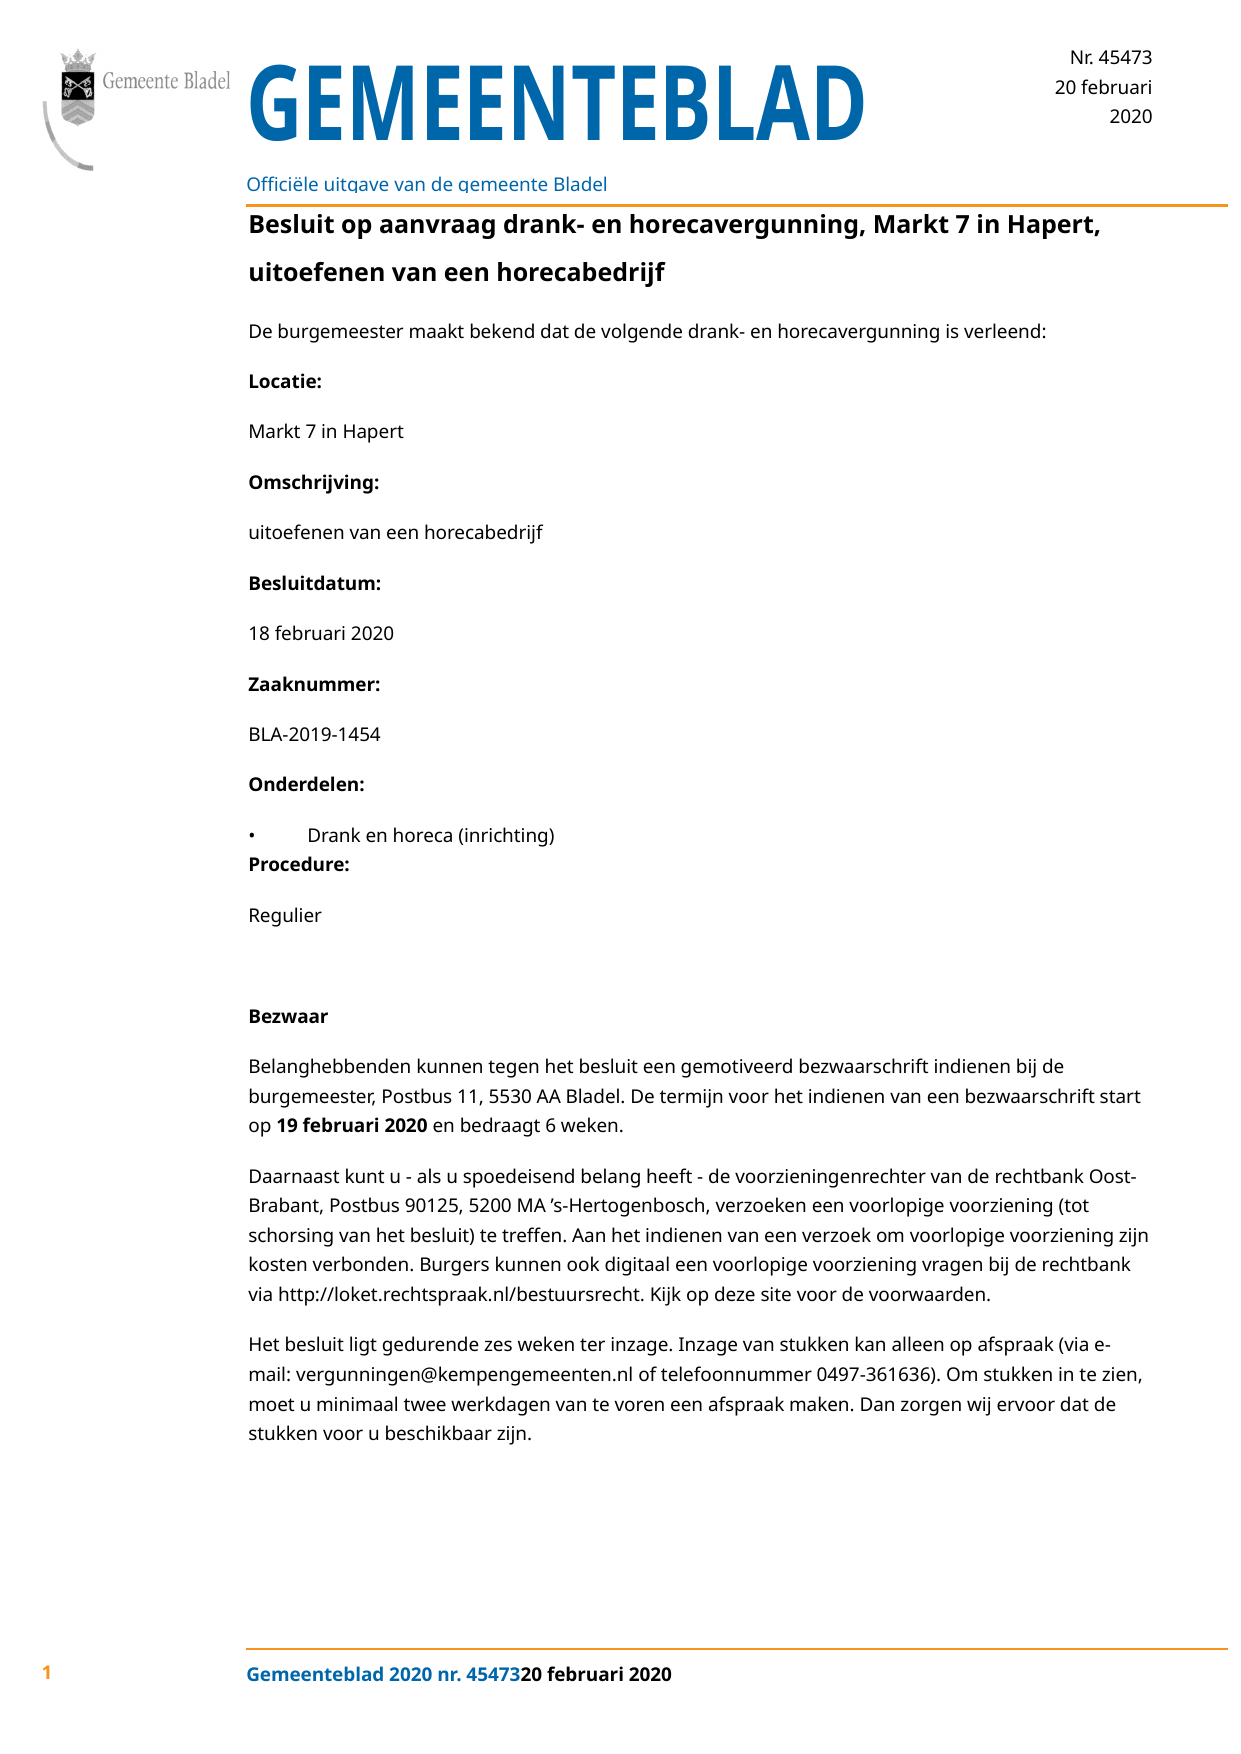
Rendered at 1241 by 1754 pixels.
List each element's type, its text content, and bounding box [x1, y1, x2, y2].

text uitoefenen van een horecabedrijf [248, 519, 1152, 545]
text Omschrijving: [248, 469, 1152, 495]
text De burgemeester maakt bekend dat de volgende drank- en horecavergunning is verleend: [248, 318, 1152, 344]
text Procedure: [248, 852, 1152, 877]
text Locatie: [248, 368, 1152, 394]
text Regulier [248, 902, 1152, 928]
text Daarnaast kunt u - als u spoedeisend belang heeft - de voorzieningenrechter van de rechtbank Oost-Brabant, Postbus 90125, 5200 MA ’s-Hertogenbosch, verzoeken een voorlopige voorziening (tot schorsing van het besluit) te treffen. Aan het indienen van een verzoek om voorlopige voorziening zijn kosten verbonden. Burgers kunnen ook digitaal een voorlopige voorziening vragen bij de rechtbank via http://loket.rechtspraak.nl/bestuursrecht. Kijk op deze site voor de voorwaarden. [248, 1163, 1152, 1307]
text Onderdelen: [248, 772, 1152, 797]
text Markt 7 in Hapert [248, 419, 1152, 444]
picture [41, 47, 231, 172]
text BLA-2019-1454 [248, 721, 1152, 747]
text 18 februari 2020 [248, 620, 1152, 646]
text Het besluit ligt gedurende zes weken ter inzage. Inzage van stukken kan alleen op afspraak (via e-mail: vergunningen@kempengemeenten.nl of telefoonnummer 0497-361636). Om stukken in te zien, moet u minimaal twee werkdagen van te voren een afspraak maken. Dan zorgen wij ervoor dat de stukken voor u beschikbaar zijn. [248, 1332, 1152, 1446]
text Besluitdatum: [248, 570, 1152, 596]
text Bezwaar [248, 1003, 1152, 1029]
text Zaaknummer: [248, 671, 1152, 697]
text Besluit op aanvraag drank- en horecavergunning, Markt 7 in Hapert, uitoefenen van een horecabedrijf [248, 207, 1152, 288]
text Belanghebbenden kunnen tegen het besluit een gemotiveerd bezwaarschrift indienen bij de burgemeester, Postbus 11, 5530 AA Bladel. De termijn voor het indienen van een bezwaarschrift start op 19 februari 2020 en bedraagt 6 weken. [248, 1053, 1152, 1138]
list Drank en horeca (inrichting) [248, 822, 1152, 848]
